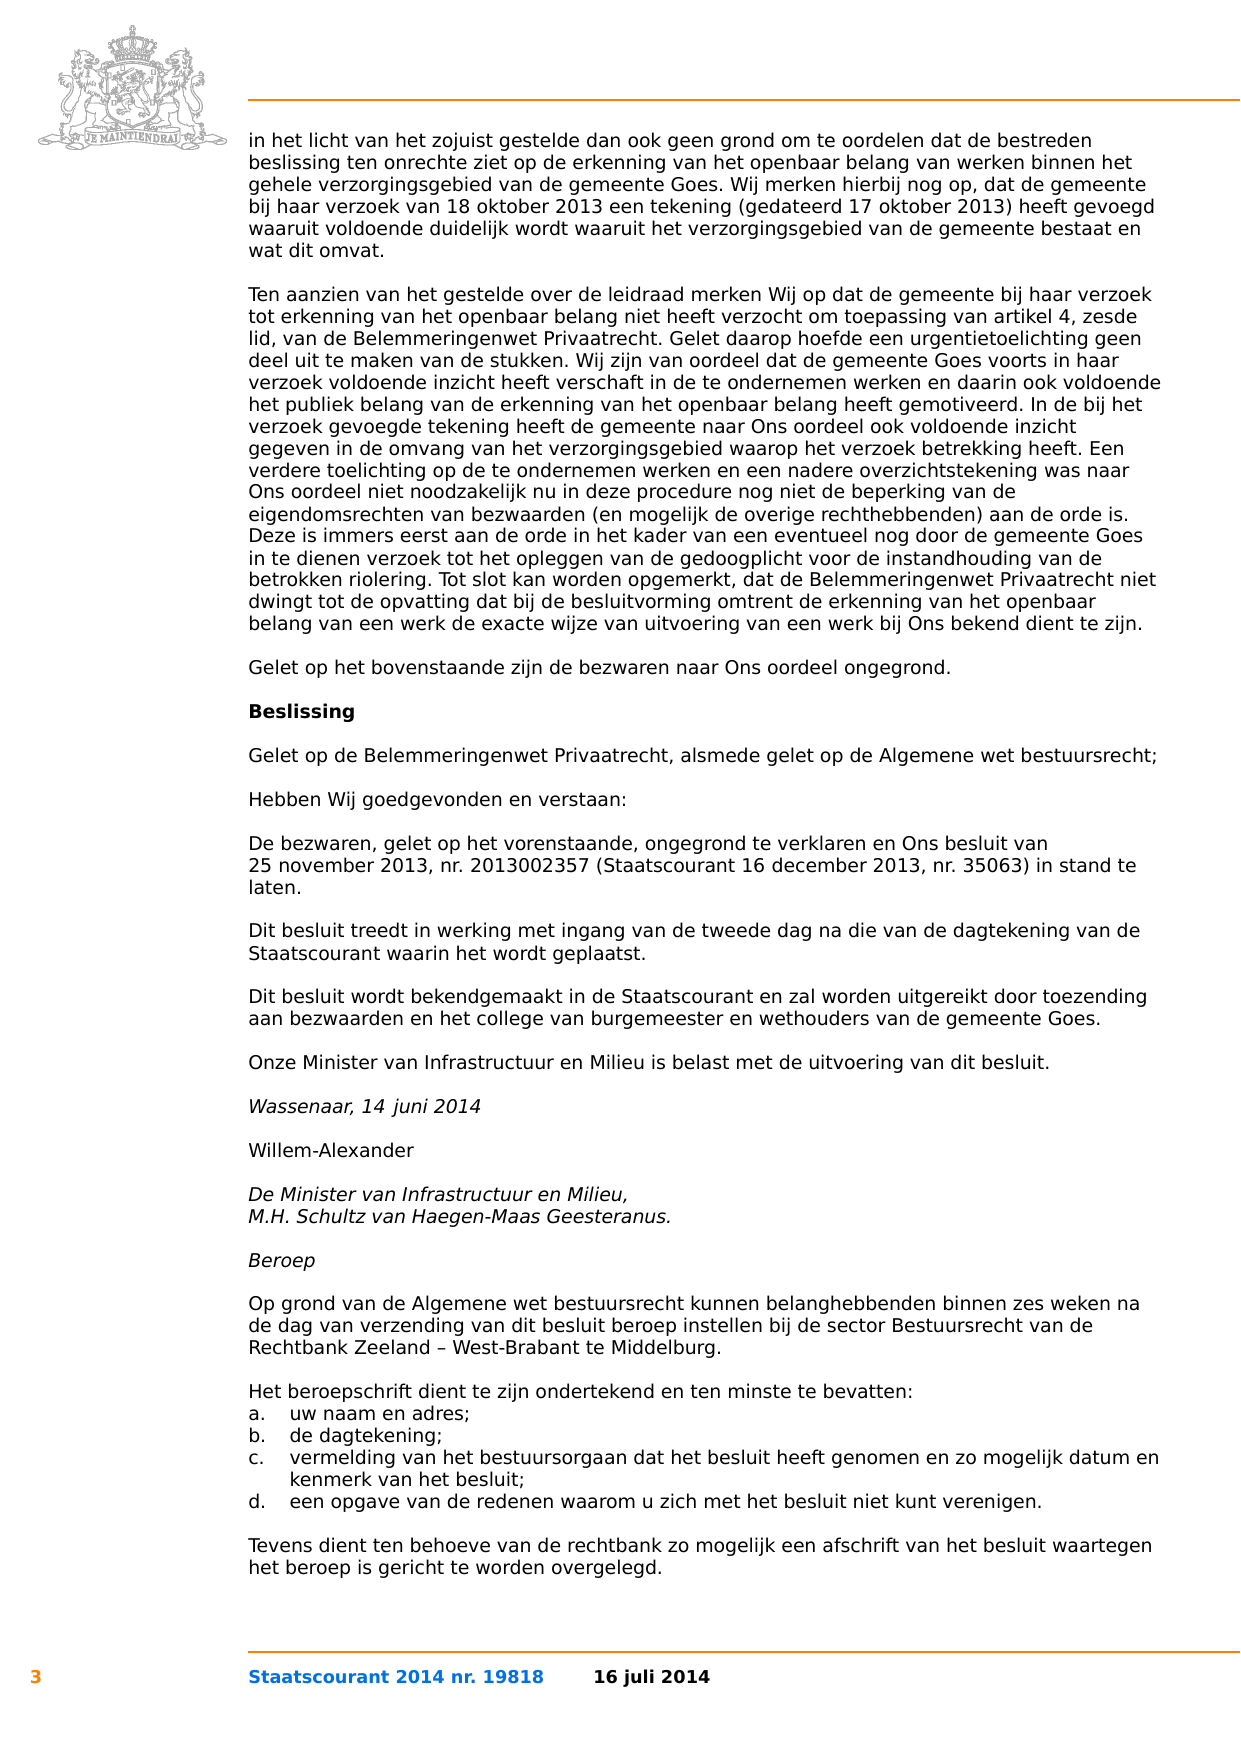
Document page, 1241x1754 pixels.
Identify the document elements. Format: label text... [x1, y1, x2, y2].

text Dit besluit wordt bekendgemaakt in de Staatscourant en zal worden uitgereikt door toezending aan bezwaarden en het college van burgemeester en wethouders van de gemeente Goes. [248, 986, 1163, 1030]
text Gelet op de Belemmeringenwet Privaatrecht, alsmede gelet op de Algemene wet bestuursrecht; [248, 745, 1163, 767]
text De bezwaren, gelet op het vorenstaande, ongegrond te verklaren en Ons besluit van 25 november 2013, nr. 2013002357 (Staatscourant 16 december 2013, nr. 35063) in stand te laten. [248, 833, 1163, 898]
text Gelet op het bovenstaande zijn de bezwaren naar Ons oordeel ongegrond. [248, 657, 1163, 679]
text Ten aanzien van het gestelde over de leidraad merken Wij op dat de gemeente bij haar verzoek tot erkenning van het openbaar belang niet heeft verzocht om toepassing van artikel 4, zesde lid, van de Belemmeringenwet Privaatrecht. Gelet daarop hoefde een urgentietoelichting geen deel uit te maken van de stukken. Wij zijn van oordeel dat de gemeente Goes voorts in haar verzoek voldoende inzicht heeft verschaft in de te ondernemen werken en daarin ook voldoende het publiek belang van de erkenning van het openbaar belang heeft gemotiveerd. In de bij het verzoek gevoegde tekening heeft de gemeente naar Ons oordeel ook voldoende inzicht gegeven in de omvang van het verzorgingsgebied waarop het verzoek betrekking heeft. Een verdere toelichting op de te ondernemen werken en een nadere overzichtstekening was naar Ons oordeel niet noodzakelijk nu in deze procedure nog niet de beperking van de eigendomsrechten van bezwaarden (en mogelijk de overige rechthebbenden) aan de orde is. Deze is immers eerst aan de orde in het kader van een eventueel nog door de gemeente Goes in te dienen verzoek tot het opleggen van de gedoogplicht voor de instandhouding van de betrokken riolering. Tot slot kan worden opgemerkt, dat de Belemmeringenwet Privaatrecht niet dwingt tot de opvatting dat bij de besluitvorming omtrent de erkenning van het openbaar belang van een werk de exacte wijze van uitvoering van een werk bij Ons bekend dient te zijn. [248, 284, 1163, 635]
text Het beroepschrift dient te zijn ondertekend en ten minste te bevatten: [248, 1381, 1163, 1403]
text Tevens dient ten behoeve van de rechtbank zo mogelijk een afschrift van het besluit waartegen het beroep is gericht te worden overgelegd. [248, 1535, 1163, 1579]
text Onze Minister van Infrastructuur en Milieu is belast met de uitvoering van dit besluit. [248, 1052, 1163, 1074]
text De Minister van Infrastructuur en Milieu, M.H. Schultz van Haegen-Maas Geesteranus. [248, 1184, 1163, 1228]
text b. de dagtekening; [248, 1425, 1163, 1447]
text Wassenaar, 14 juni 2014 [248, 1096, 1163, 1118]
text Willem-Alexander [248, 1140, 1163, 1162]
text in het licht van het zojuist gestelde dan ook geen grond om te oordelen dat de bestreden beslissing ten onrechte ziet op de erkenning van het openbaar belang van werken binnen het gehele verzorgingsgebied van de gemeente Goes. Wij merken hierbij nog op, dat de gemeente bij haar verzoek van 18 oktober 2013 een tekening (gedateerd 17 oktober 2013) heeft gevoegd waaruit voldoende duidelijk wordt waaruit het verzorgingsgebied van de gemeente bestaat en wat dit omvat. [248, 130, 1163, 262]
subtitle Beslissing [248, 701, 1163, 723]
picture [38, 25, 227, 150]
text Op grond van de Algemene wet bestuursrecht kunnen belanghebbenden binnen zes weken na de dag van verzending van dit besluit beroep instellen bij de sector Bestuursrecht van de Rechtbank Zeeland – West-Brabant te Middelburg. [248, 1293, 1163, 1359]
text Hebben Wij goedgevonden en verstaan: [248, 789, 1163, 811]
text c. vermelding van het bestuursorgaan dat het besluit heeft genomen en zo mogelijk datum en kenmerk van het besluit; [248, 1447, 1163, 1491]
text Dit besluit treedt in werking met ingang van de tweede dag na die van de dagtekening van de Staatscourant waarin het wordt geplaatst. [248, 920, 1163, 964]
text Beroep [248, 1249, 1163, 1271]
text a. uw naam en adres; [248, 1403, 1163, 1425]
text d. een opgave van de redenen waarom u zich met het besluit niet kunt verenigen. [248, 1491, 1163, 1513]
